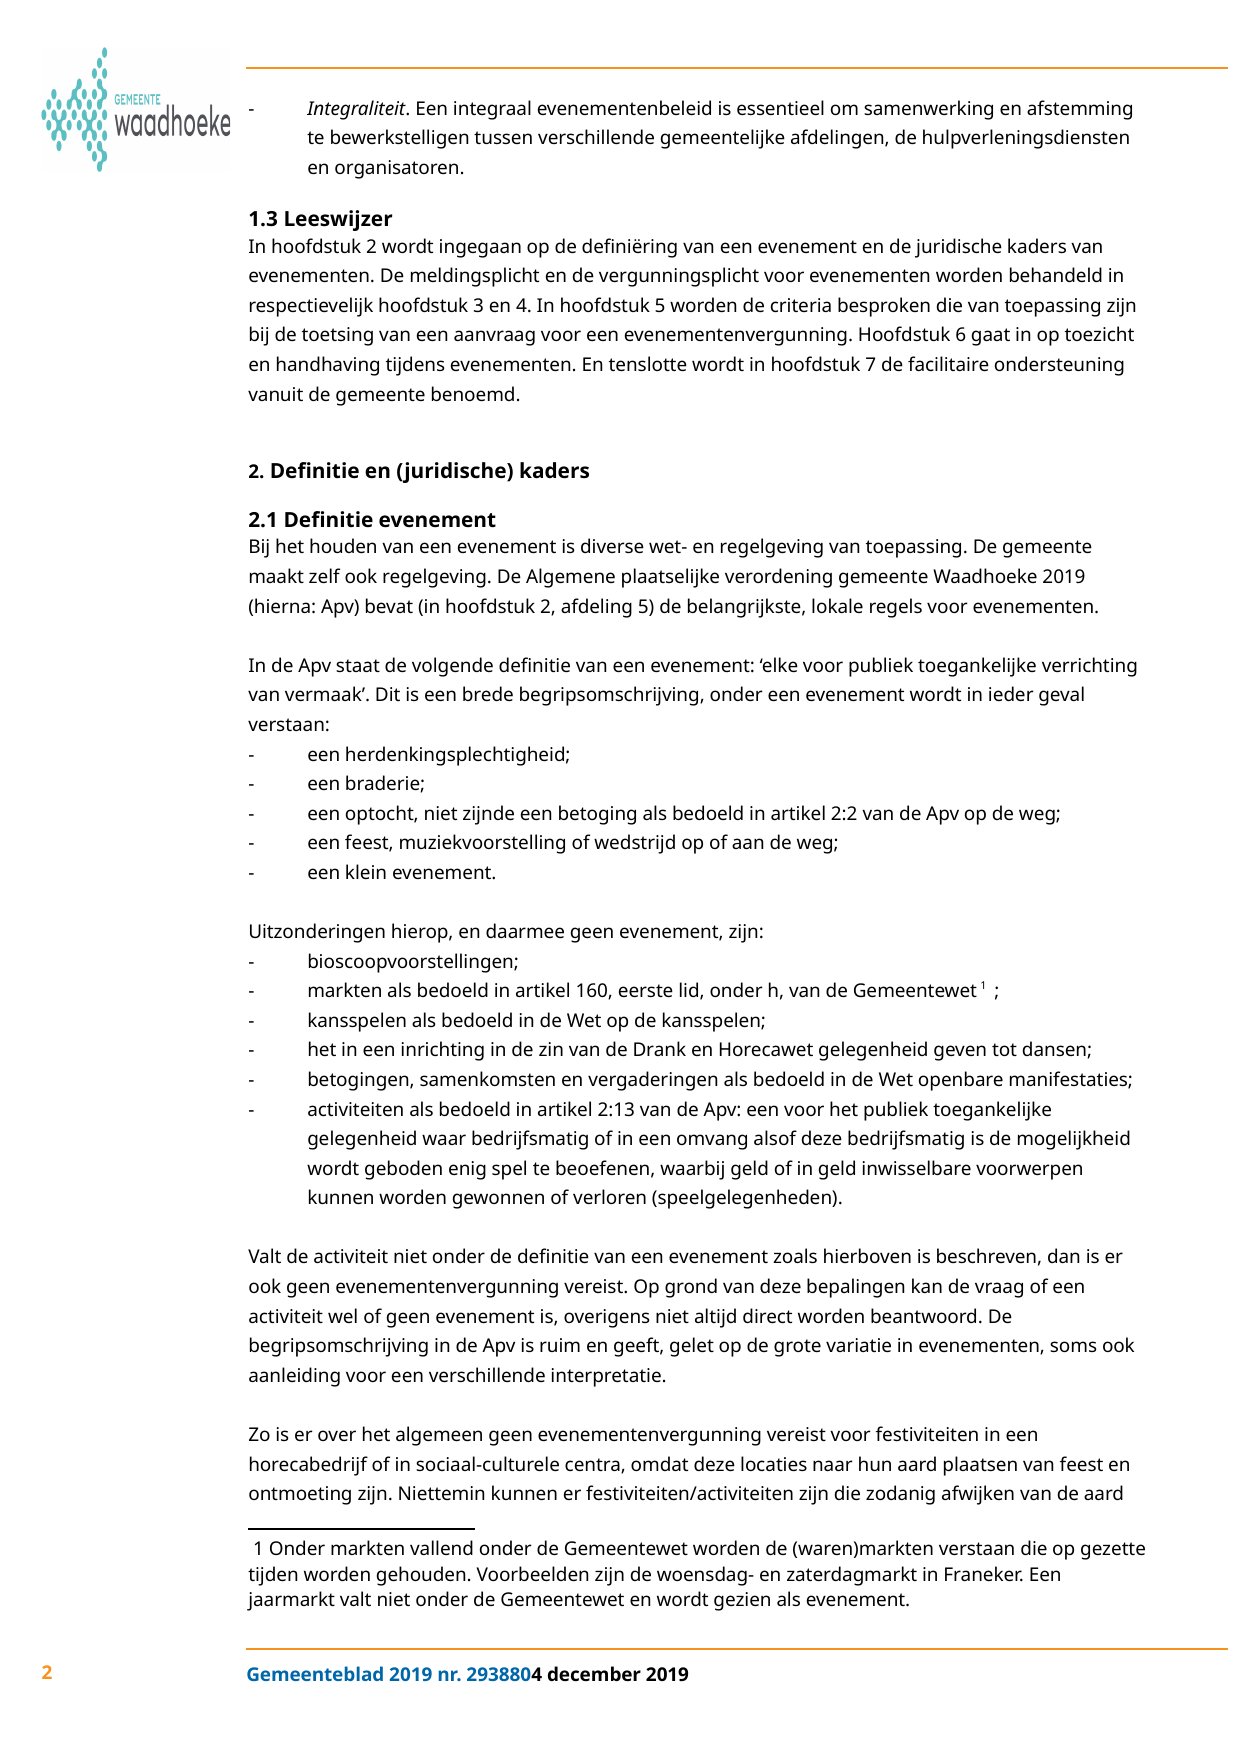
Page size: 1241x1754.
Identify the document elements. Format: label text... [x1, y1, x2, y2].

text 1.3 Leeswijzer [248, 204, 1152, 233]
text In hoofdstuk 2 wordt ingegaan op de definiëring van een evenement en de juridische kaders van evenementen. De meldingsplicht en de vergunningsplicht voor evenementen worden behandeld in respectievelijk hoofdstuk 3 en 4. In hoofdstuk 5 worden de criteria besproken die van toepassing zijn bij de toetsing van een aanvraag voor een evenementenvergunning. Hoofdstuk 6 gaat in op toezicht en handhaving tijdens evenementen. En tenslotte wordt in hoofdstuk 7 de facilitaire ondersteuning vanuit de gemeente benoemd. [248, 233, 1152, 406]
text 2.1 Definitie evenement [248, 505, 1152, 534]
list een braderie; [248, 770, 1152, 796]
text Zo is er over het algemeen geen evenementenvergunning vereist voor festiviteiten in een horecabedrijf of in sociaal-culturele centra, omdat deze locaties naar hun aard plaatsen van feest en ontmoeting zijn. Niettemin kunnen er festiviteiten/activiteiten zijn die zodanig afwijken van de aard [248, 1421, 1152, 1506]
list activiteiten als bedoeld in artikel 2:13 van de Apv: een voor het publiek toegankelijke gelegenheid waar bedrijfsmatig of in een omvang alsof deze bedrijfsmatig is de mogelijkheid wordt geboden enig spel te beoefenen, waarbij geld of in geld inwisselbare voorwerpen kunnen worden gewonnen of verloren (speelgelegenheden). [248, 1096, 1152, 1210]
list markten als bedoeld in artikel 160, eerste lid, onder h, van de Gemeentewet ; [248, 977, 1152, 1003]
list bioscoopvoorstellingen; [248, 948, 1152, 973]
list het in een inrichting in de zin van de Drank en Horecawet gelegenheid geven tot dansen; [248, 1037, 1152, 1062]
list een feest, muziekvoorstelling of wedstrijd op of aan de weg; [248, 829, 1152, 855]
text In de Apv staat de volgende definitie van een evenement: ‘elke voor publiek toegankelijke verrichting van vermaak’. Dit is een brede begripsomschrijving, onder een evenement wordt in ieder geval verstaan: [248, 652, 1152, 737]
list een klein evenement. [248, 859, 1152, 885]
text Bij het houden van een evenement is diverse wet- en regelgeving van toepassing. De gemeente maakt zelf ook regelgeving. De Algemene plaatselijke verordening gemeente Waadhoeke 2019 (hierna: Apv) bevat (in hoofdstuk 2, afdeling 5) de belangrijkste, lokale regels voor evenementen. [248, 534, 1152, 618]
text Valt de activiteit niet onder de definitie van een evenement zoals hierboven is beschreven, dan is er ook geen evenementenvergunning vereist. Op grond van deze bepalingen kan de vraag of een activiteit wel of geen evenement is, overigens niet altijd direct worden beantwoord. De begripsomschrijving in de Apv is ruim en geeft, gelet op de grote variatie in evenementen, soms ook aanleiding voor een verschillende interpretatie. [248, 1244, 1152, 1388]
list Integraliteit. Een integraal evenementenbeleid is essentieel om samenwerking en afstemming te bewerkstelligen tussen verschillende gemeentelijke afdelingen, de hulpverleningsdiensten en organisatoren. [248, 95, 1152, 180]
list Onder markten vallend onder de Gemeentewet worden de (waren)markten verstaan die op gezette tijden worden gehouden. Voorbeelden zijn de woensdag- en zaterdagmarkt in Franeker. Een jaarmarkt valt niet onder de Gemeentewet en wordt gezien als evenement. [248, 1535, 1152, 1612]
picture [41, 47, 231, 172]
list kansspelen als bedoeld in de Wet op de kansspelen; [248, 1007, 1152, 1033]
text Uitzonderingen hierop, en daarmee geen evenement, zijn: [248, 918, 1152, 944]
text 2. Definitie en (juridische) kaders [248, 456, 1152, 484]
list een optocht, niet zijnde een betoging als bedoeld in artikel 2:2 van de Apv op de weg; [248, 800, 1152, 826]
list betogingen, samenkomsten en vergaderingen als bedoeld in de Wet openbare manifestaties; [248, 1066, 1152, 1092]
list een herdenkingsplechtigheid; [248, 741, 1152, 766]
